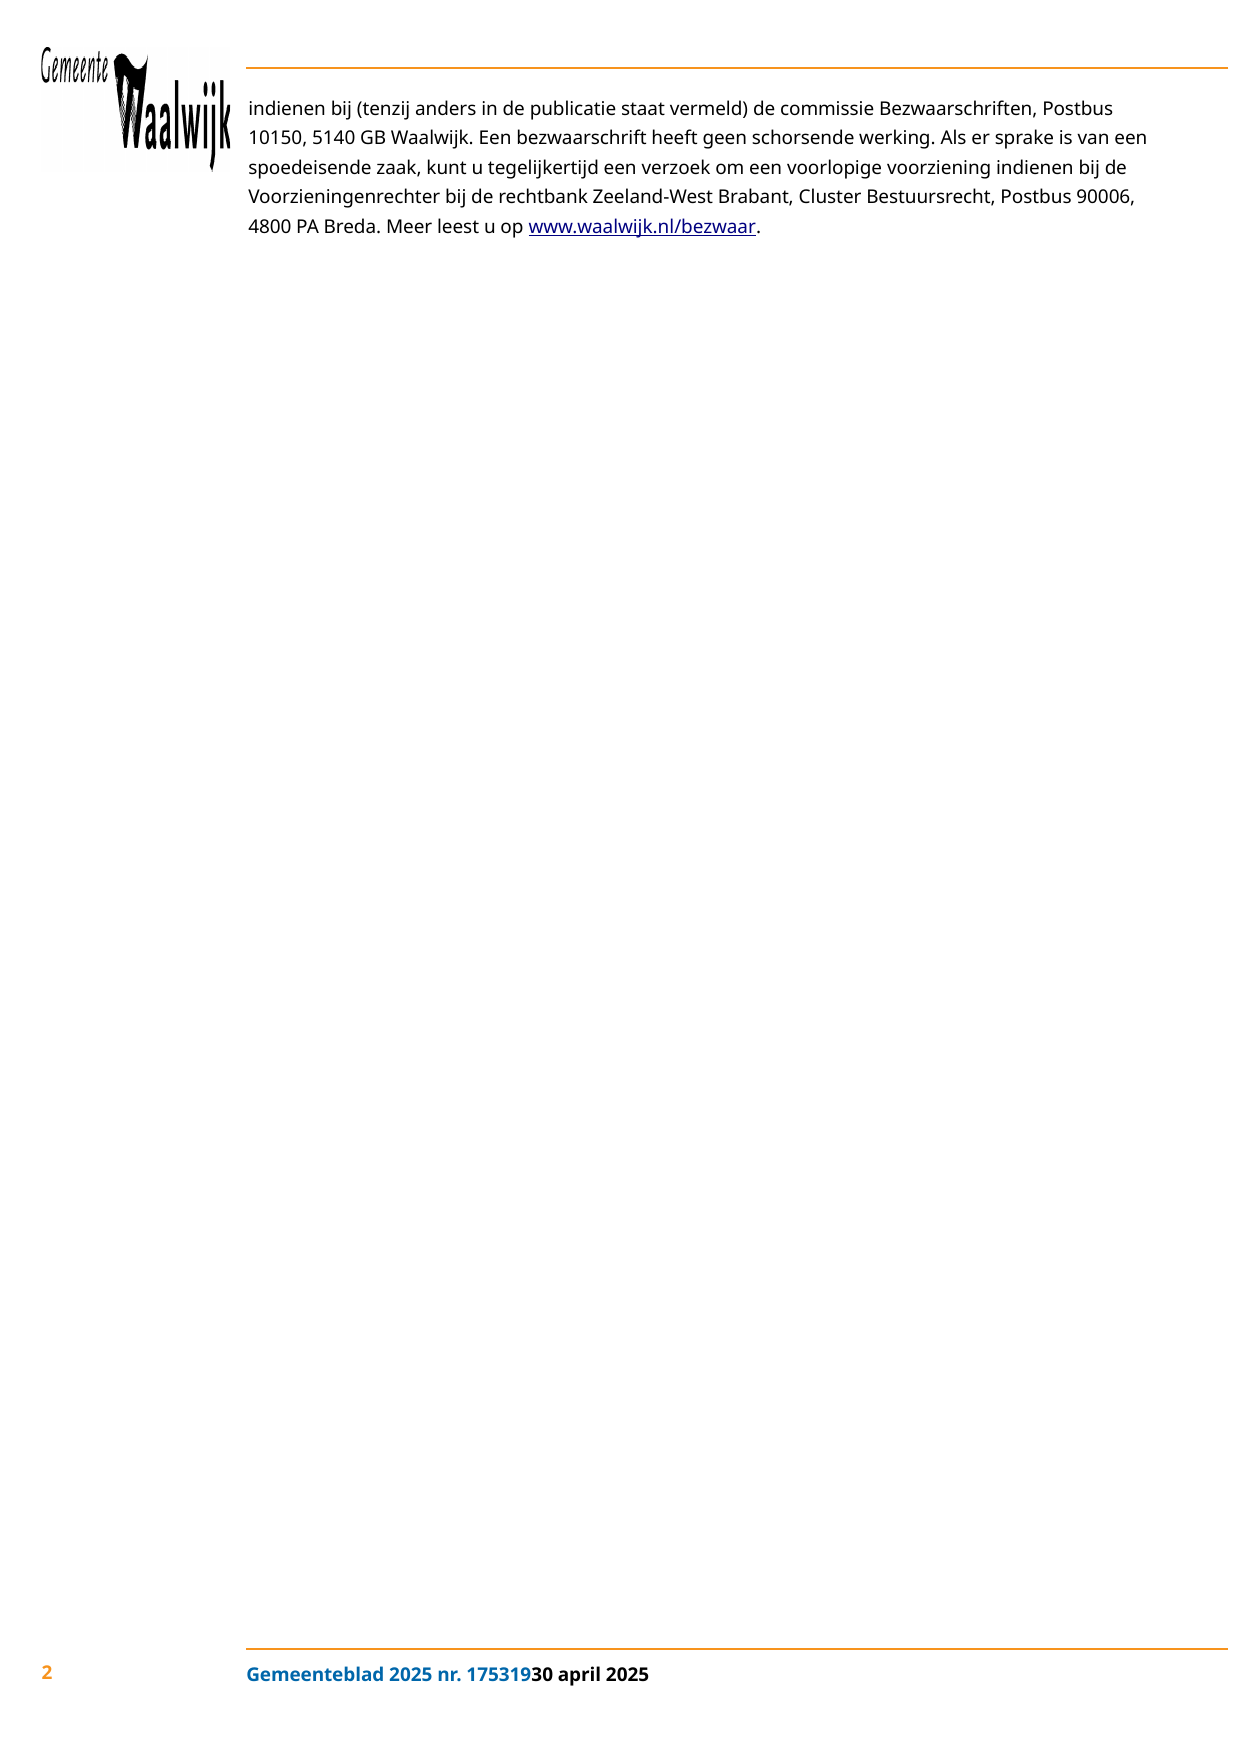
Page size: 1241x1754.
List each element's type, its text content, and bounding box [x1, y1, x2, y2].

text indienen bij (tenzij anders in de publicatie staat vermeld) de commissie Bezwaarschriften, Postbus 10150, 5140 GB Waalwijk. Een bezwaarschrift heeft geen schorsende werking. Als er sprake is van een spoedeisende zaak, kunt u tegelijkertijd een verzoek om een voorlopige voorziening indienen bij de Voorzieningenrechter bij de rechtbank Zeeland-West Brabant, Cluster Bestuursrecht, Postbus 90006, 4800 PA Breda. Meer leest u op www.waalwijk.nl/bezwaar. [248, 95, 1152, 239]
picture [41, 47, 231, 172]
